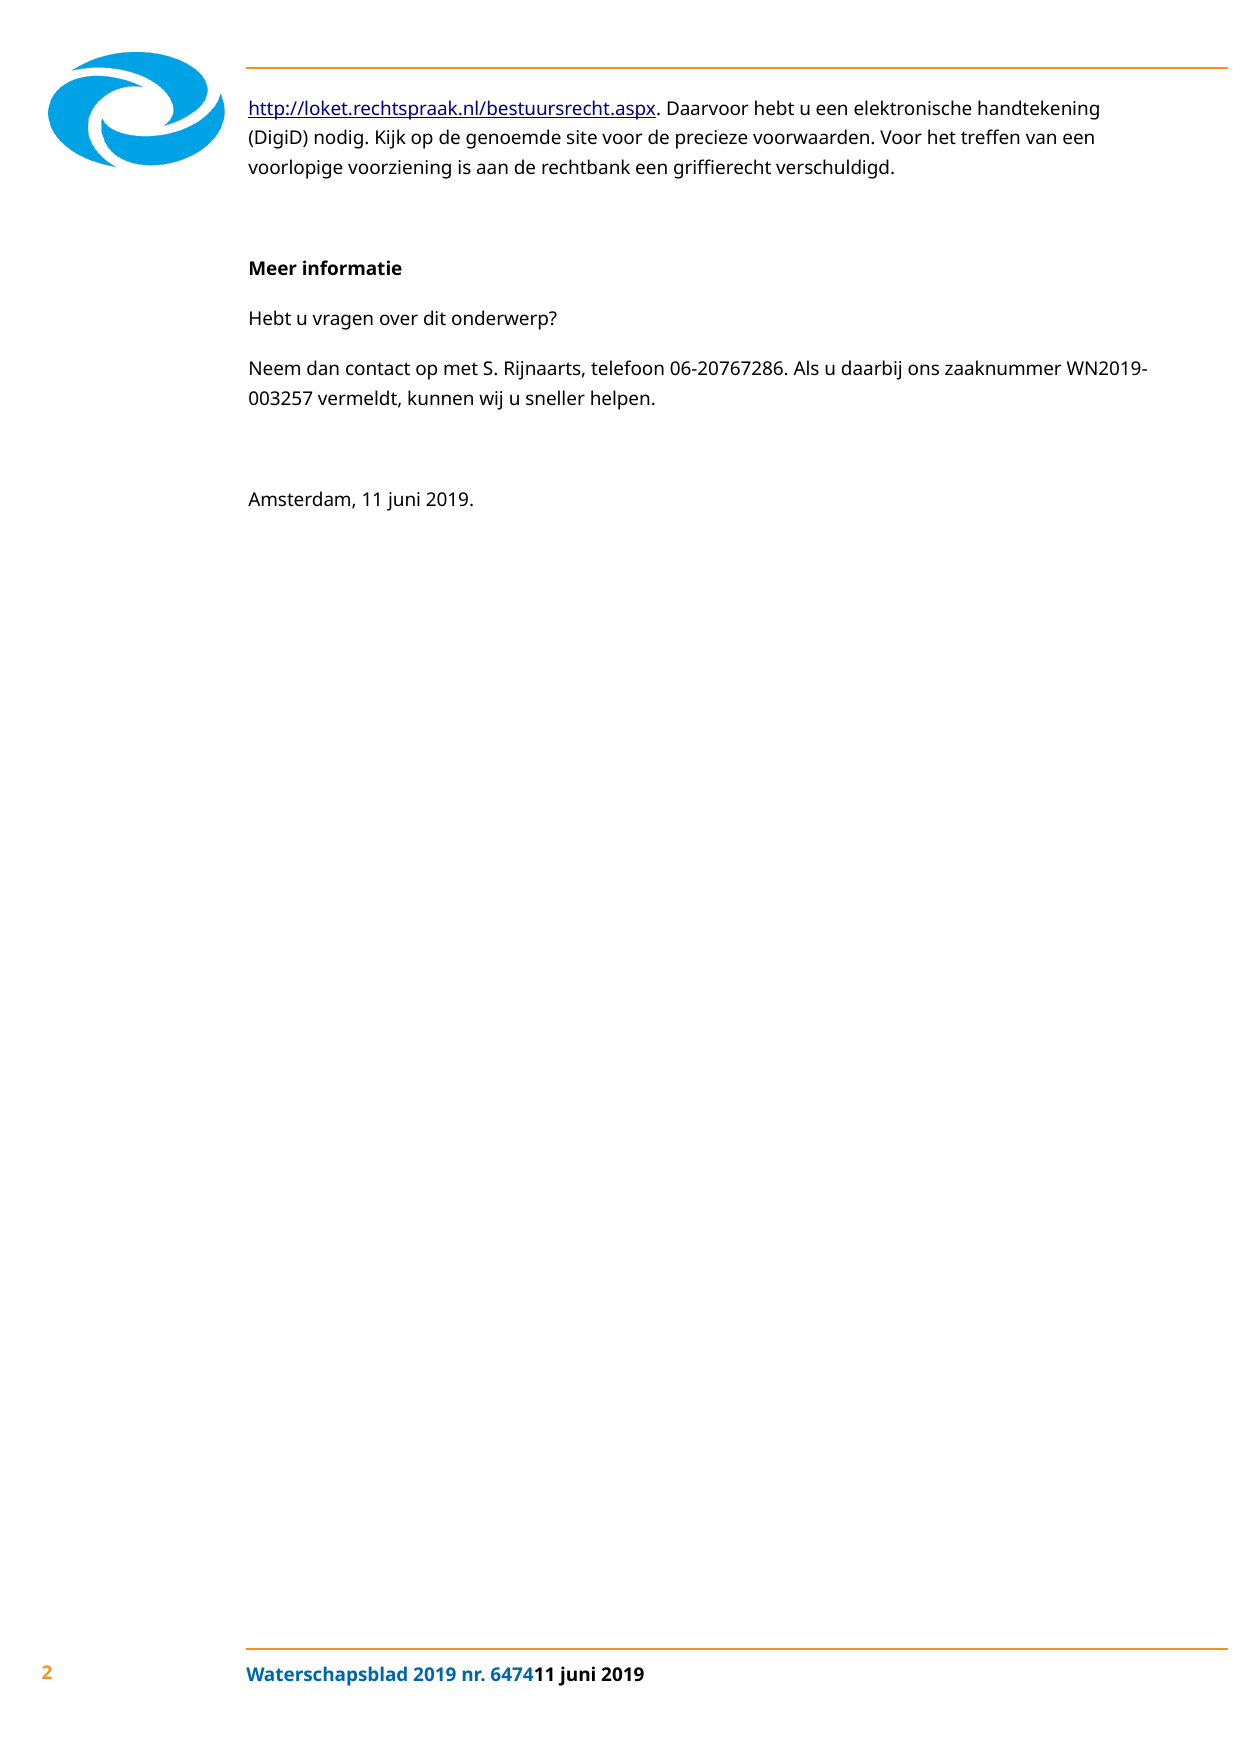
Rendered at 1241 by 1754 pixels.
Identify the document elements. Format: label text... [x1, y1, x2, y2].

text Hebt u vragen over dit onderwerp? [248, 305, 1152, 331]
text Amsterdam, 11 juni 2019. [248, 486, 1152, 512]
text Neem dan contact op met S. Rijnaarts, telefoon 06-20767286. Als u daarbij ons zaaknummer WN2019-003257 vermeldt, kunnen wij u sneller helpen. [248, 356, 1152, 411]
picture [41, 47, 231, 172]
text Meer informatie [248, 255, 1152, 281]
text http://loket.rechtspraak.nl/bestuursrecht.aspx. Daarvoor hebt u een elektronische handtekening (DigiD) nodig. Kijk op de genoemde site voor de precieze voorwaarden. Voor het treffen van een voorlopige voorziening is aan de rechtbank een griffierecht verschuldigd. [248, 95, 1152, 180]
